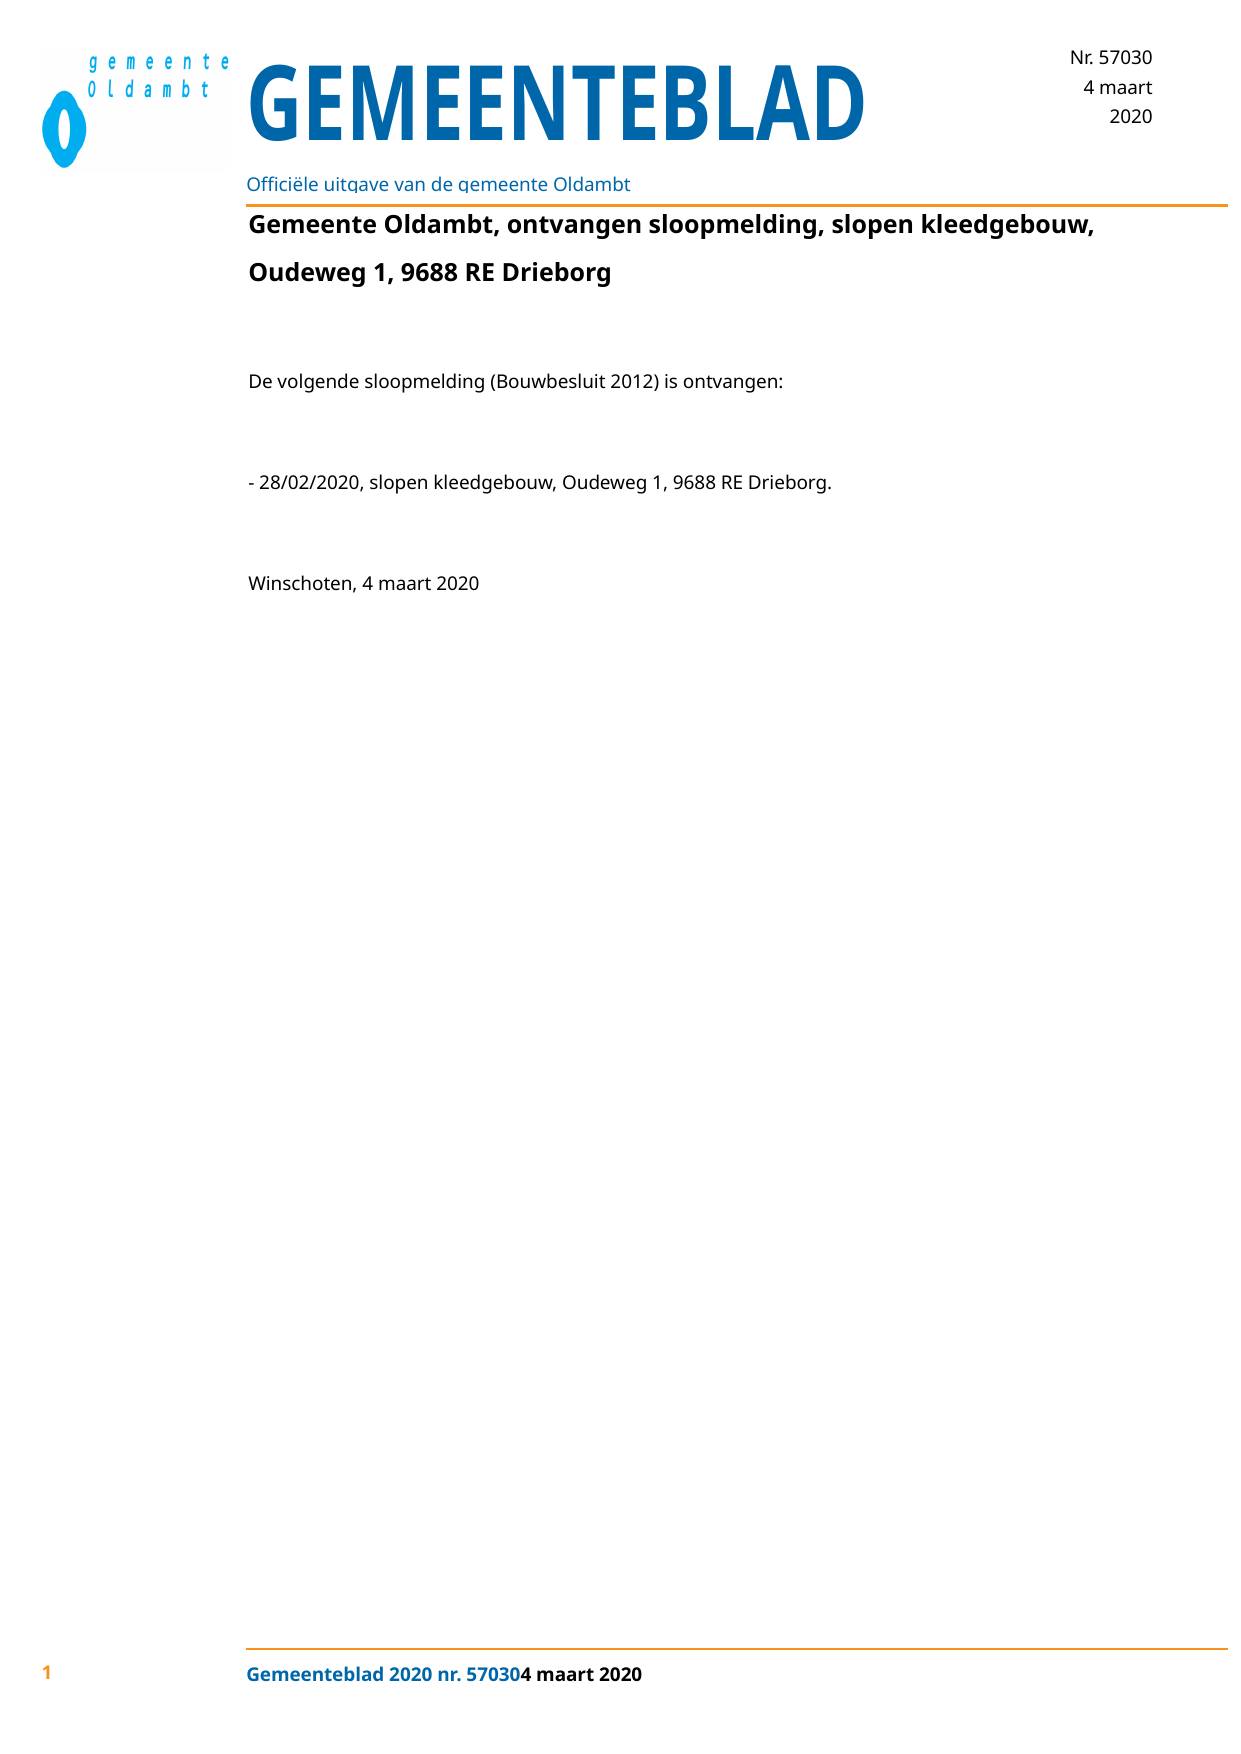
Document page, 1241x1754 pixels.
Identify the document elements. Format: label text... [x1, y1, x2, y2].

text Winschoten, 4 maart 2020 [248, 570, 1152, 596]
picture [41, 47, 231, 172]
text De volgende sloopmelding (Bouwbesluit 2012) is ontvangen: [248, 368, 1152, 394]
text Gemeente Oldambt, ontvangen sloopmelding, slopen kleedgebouw, Oudeweg 1, 9688 RE Drieborg [248, 207, 1152, 288]
text - 28/02/2020, slopen kleedgebouw, Oudeweg 1, 9688 RE Drieborg. [248, 469, 1152, 495]
